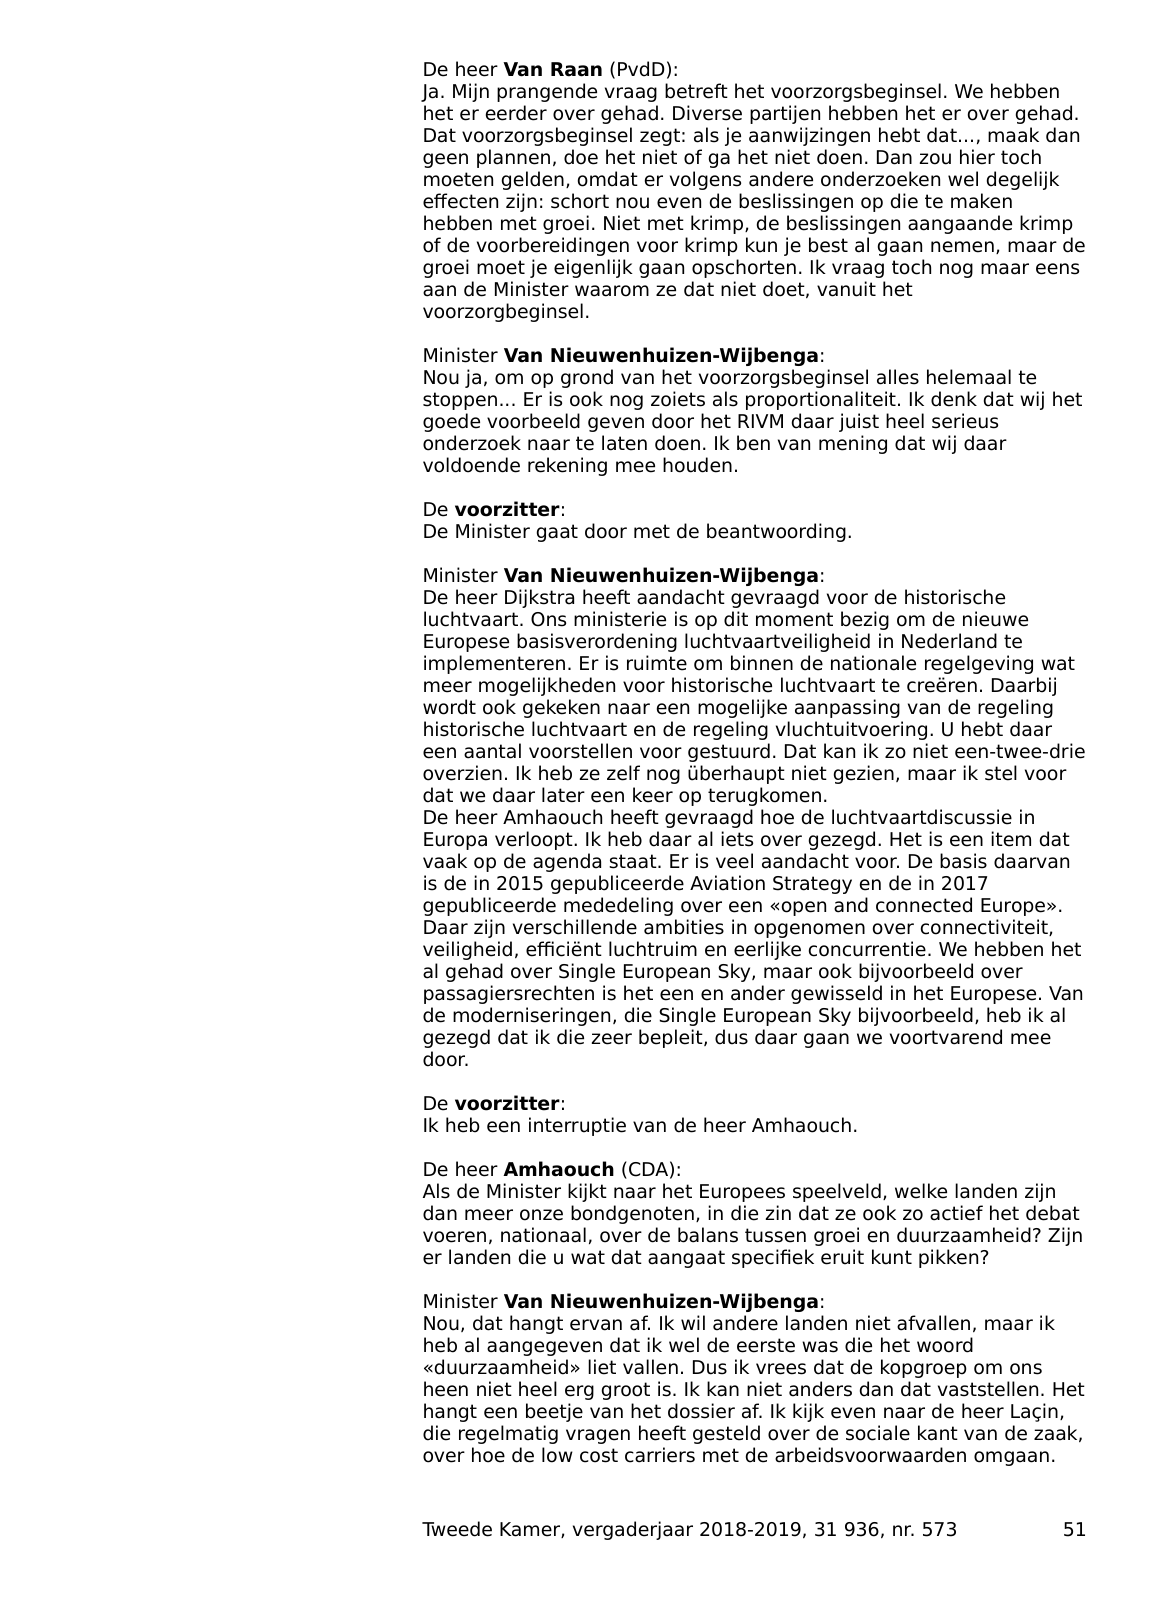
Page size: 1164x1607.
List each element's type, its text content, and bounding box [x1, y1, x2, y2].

text De heer Van Raan (PvdD): [422, 59, 1087, 81]
text Als de Minister kijkt naar het Europees speelveld, welke landen zijn dan meer onze bondgenoten, in die zin dat ze ook zo actief het debat voeren, nationaal, over de balans tussen groei en duurzaamheid? Zijn er landen die u wat dat aangaat specifiek eruit kunt pikken? [422, 1181, 1087, 1269]
text De heer Amhaouch (CDA): [422, 1159, 1087, 1181]
text Minister Van Nieuwenhuizen-Wijbenga: [422, 565, 1087, 587]
text De heer Amhaouch heeft gevraagd hoe de luchtvaartdiscussie in Europa verloopt. Ik heb daar al iets over gezegd. Het is een item dat vaak op de agenda staat. Er is veel aandacht voor. De basis daarvan is de in 2015 gepubliceerde Aviation Strategy en de in 2017 gepubliceerde mededeling over een «open and connected Europe». Daar zijn verschillende ambities in opgenomen over connectiviteit, veiligheid, efficiënt luchtruim en eerlijke concurrentie. We hebben het al gehad over Single European Sky, maar ook bijvoorbeeld over passagiersrechten is het een en ander gewisseld in het Europese. Van de moderniseringen, die Single European Sky bijvoorbeeld, heb ik al gezegd dat ik die zeer bepleit, dus daar gaan we voortvarend mee door. [422, 807, 1087, 1071]
text De heer Dijkstra heeft aandacht gevraagd voor de historische luchtvaart. Ons ministerie is op dit moment bezig om de nieuwe Europese basisverordening luchtvaartveiligheid in Nederland te implementeren. Er is ruimte om binnen de nationale regelgeving wat meer mogelijkheden voor historische luchtvaart te creëren. Daarbij wordt ook gekeken naar een mogelijke aanpassing van de regeling historische luchtvaart en de regeling vluchtuitvoering. U hebt daar een aantal voorstellen voor gestuurd. Dat kan ik zo niet een-twee-drie overzien. Ik heb ze zelf nog überhaupt niet gezien, maar ik stel voor dat we daar later een keer op terugkomen. [422, 587, 1087, 807]
text De Minister gaat door met de beantwoording. [422, 521, 1087, 543]
text De voorzitter: [422, 499, 1087, 521]
text Minister Van Nieuwenhuizen-Wijbenga: [422, 1291, 1087, 1313]
text Minister Van Nieuwenhuizen-Wijbenga: [422, 345, 1087, 367]
text Ik heb een interruptie van de heer Amhaouch. [422, 1115, 1087, 1137]
text Nou ja, om op grond van het voorzorgsbeginsel alles helemaal te stoppen... Er is ook nog zoiets als proportionaliteit. Ik denk dat wij het goede voorbeeld geven door het RIVM daar juist heel serieus onderzoek naar te laten doen. Ik ben van mening dat wij daar voldoende rekening mee houden. [422, 367, 1087, 477]
text Ja. Mijn prangende vraag betreft het voorzorgsbeginsel. We hebben het er eerder over gehad. Diverse partijen hebben het er over gehad. Dat voorzorgsbeginsel zegt: als je aanwijzingen hebt dat..., maak dan geen plannen, doe het niet of ga het niet doen. Dan zou hier toch moeten gelden, omdat er volgens andere onderzoeken wel degelijk effecten zijn: schort nou even de beslissingen op die te maken hebben met groei. Niet met krimp, de beslissingen aangaande krimp of de voorbereidingen voor krimp kun je best al gaan nemen, maar de groei moet je eigenlijk gaan opschorten. Ik vraag toch nog maar eens aan de Minister waarom ze dat niet doet, vanuit het voorzorgbeginsel. [422, 81, 1087, 323]
text Nou, dat hangt ervan af. Ik wil andere landen niet afvallen, maar ik heb al aangegeven dat ik wel de eerste was die het woord «duurzaamheid» liet vallen. Dus ik vrees dat de kopgroep om ons heen niet heel erg groot is. Ik kan niet anders dan dat vaststellen. Het hangt een beetje van het dossier af. Ik kijk even naar de heer Laçin, die regelmatig vragen heeft gesteld over de sociale kant van de zaak, over hoe de low cost carriers met de arbeidsvoorwaarden omgaan. [422, 1313, 1087, 1467]
text De voorzitter: [422, 1093, 1087, 1115]
